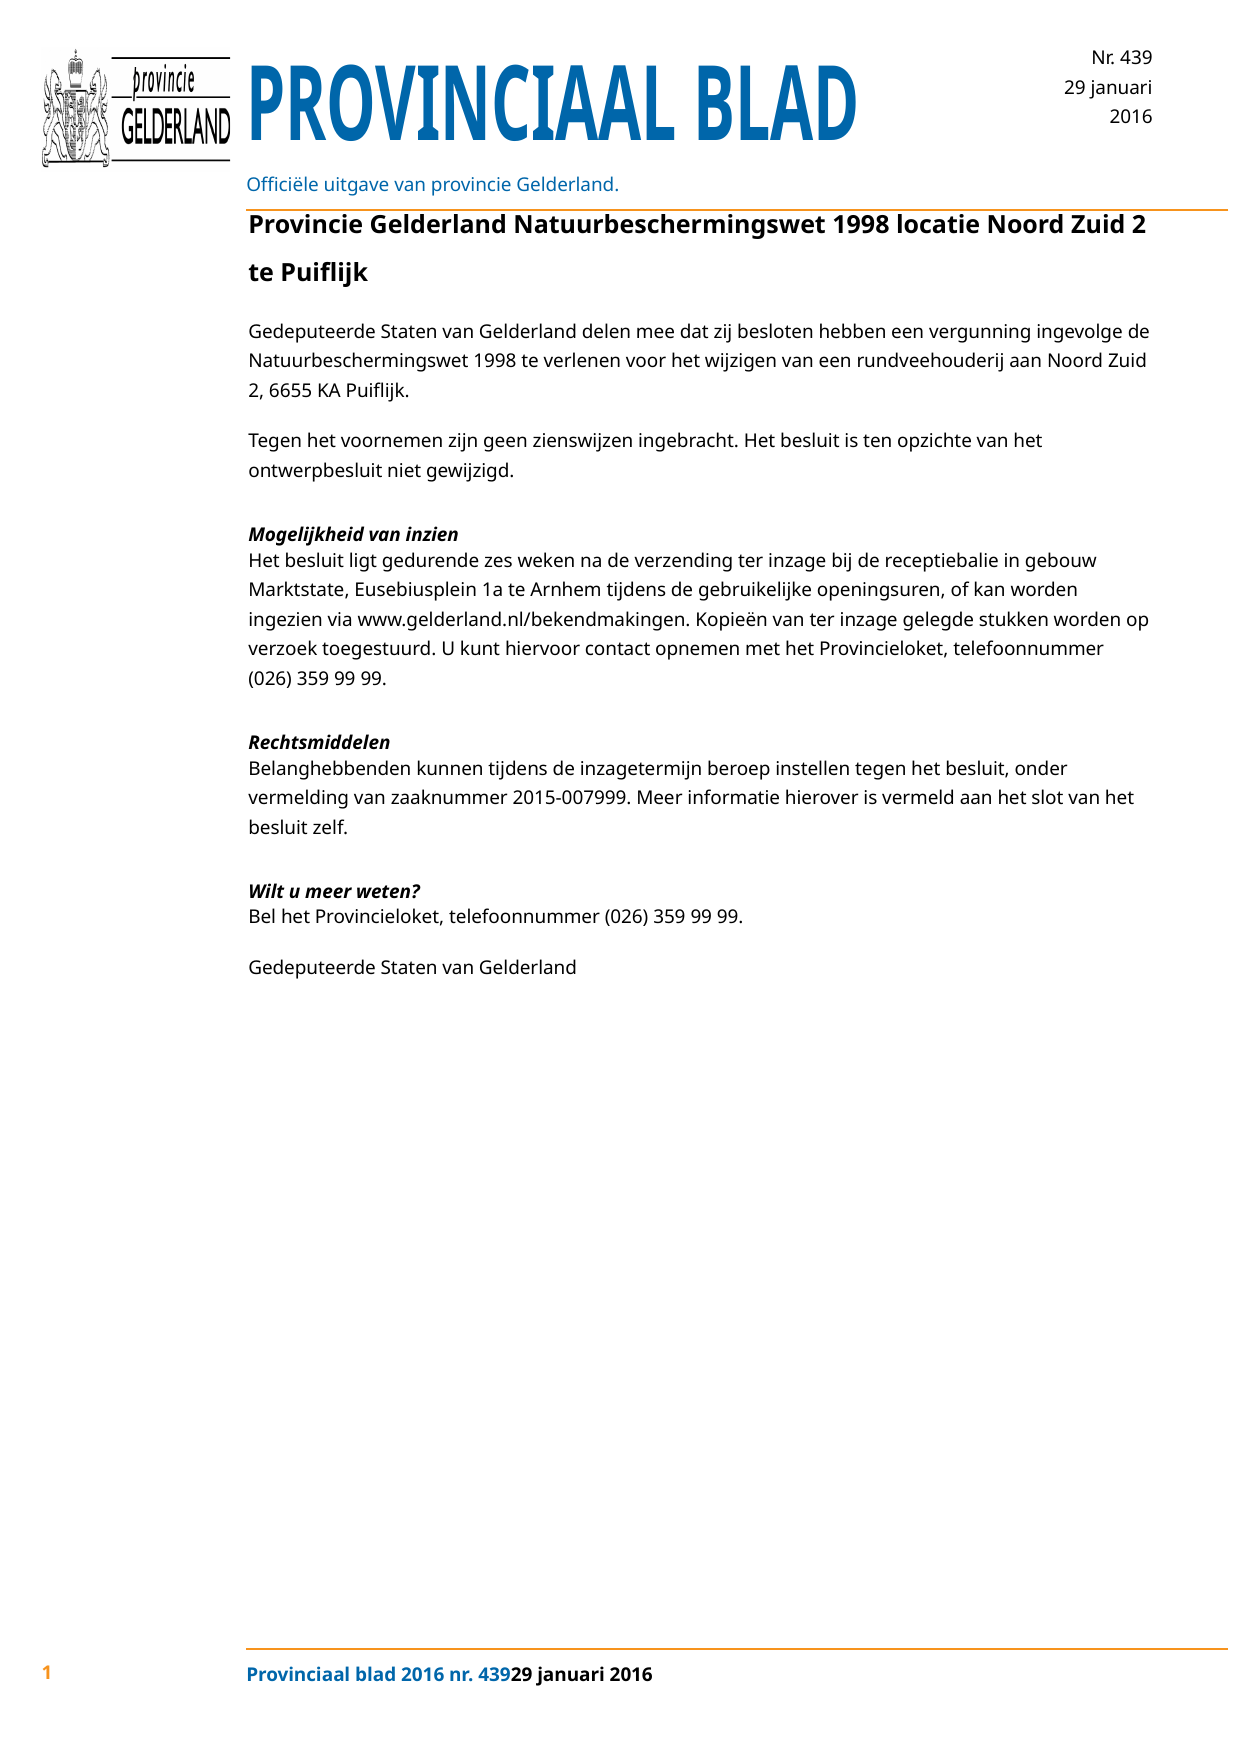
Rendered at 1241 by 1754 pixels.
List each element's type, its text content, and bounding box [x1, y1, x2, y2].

text Belanghebbenden kunnen tijdens de inzagetermijn beroep instellen tegen het besluit, onder vermelding van zaaknummer 2015-007999. Meer informatie hierover is vermeld aan het slot van het besluit zelf. [248, 755, 1152, 840]
text Bel het Provincieloket, telefoonnummer (026) 359 99 99. [248, 904, 1152, 929]
text Gedeputeerde Staten van Gelderland [248, 954, 1152, 980]
text Het besluit ligt gedurende zes weken na de verzending ter inzage bij de receptiebalie in gebouw Marktstate, Eusebiusplein 1a te Arnhem tijdens de gebruikelijke openingsuren, of kan worden ingezien via www.gelderland.nl/bekendmakingen. Kopieën van ter inzage gelegde stukken worden op verzoek toegestuurd. U kunt hiervoor contact opnemen met het Provincieloket, telefoonnummer (026) 359 99 99. [248, 547, 1152, 691]
text Rechtsmiddelen [248, 729, 1152, 755]
text Provincie Gelderland Natuurbeschermingswet 1998 locatie Noord Zuid 2 te Puiflijk [248, 211, 1152, 288]
text Wilt u meer weten? [248, 878, 1152, 904]
picture [41, 47, 231, 172]
text Tegen het voornemen zijn geen zienswijzen ingebracht. Het besluit is ten opzichte van het ontwerpbesluit niet gewijzigd. [248, 427, 1152, 483]
text Mogelijkheid van inzien [248, 521, 1152, 547]
text Gedeputeerde Staten van Gelderland delen mee dat zij besloten hebben een vergunning ingevolge de Natuurbeschermingswet 1998 te verlenen voor het wijzigen van een rundveehouderij aan Noord Zuid 2, 6655 KA Puiflijk. [248, 318, 1152, 403]
